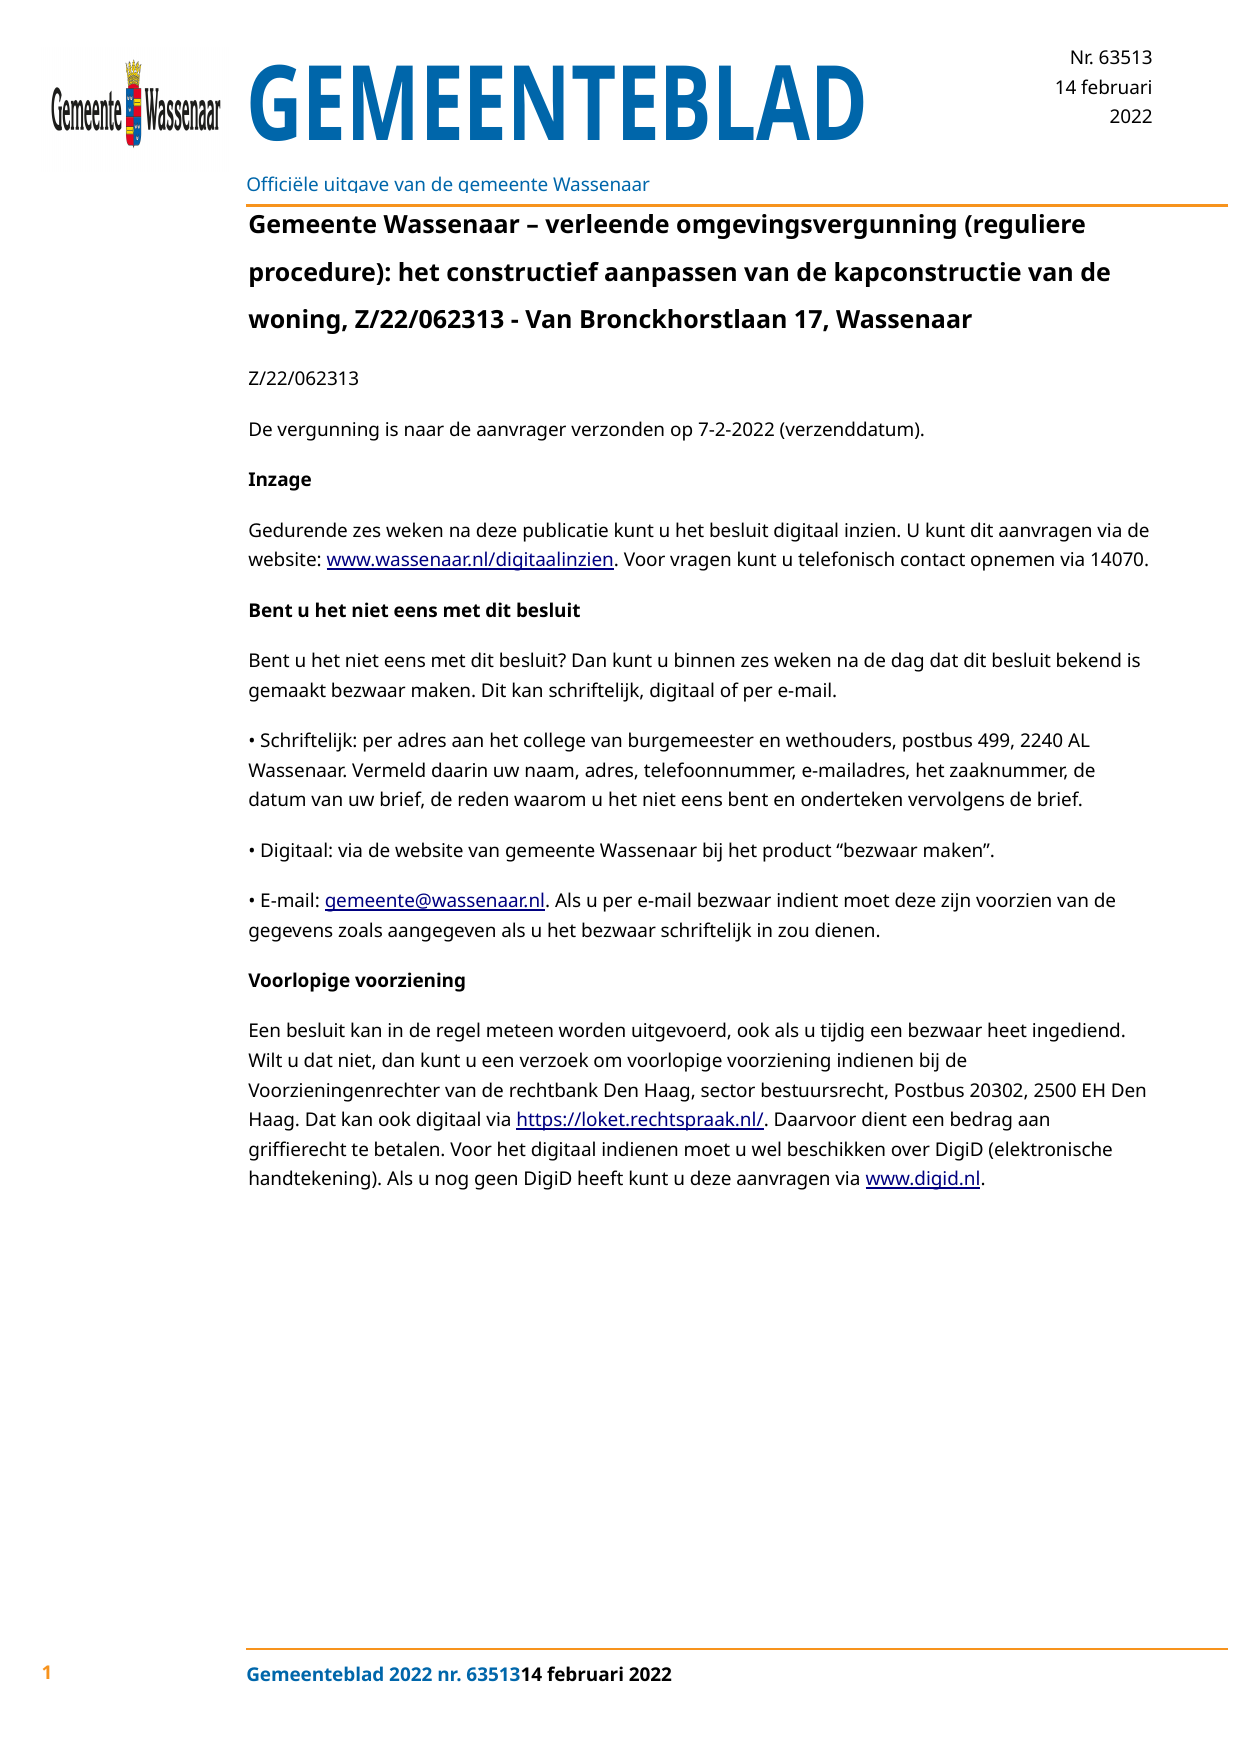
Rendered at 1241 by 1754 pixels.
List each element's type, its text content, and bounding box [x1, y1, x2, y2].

text • Schriftelijk: per adres aan het college van burgemeester en wethouders, postbus 499, 2240 AL Wassenaar. Vermeld daarin uw naam, adres, telefoonnummer, e-mailadres, het zaaknummer, de datum van uw brief, de reden waarom u het niet eens bent en onderteken vervolgens de brief. [248, 727, 1152, 812]
text De vergunning is naar de aanvrager verzonden op 7-2-2022 (verzenddatum). [248, 416, 1152, 442]
text Gemeente Wassenaar – verleende omgevingsvergunning (reguliere procedure): het constructief aanpassen van de kapconstructie van de woning, Z/22/062313 - Van Bronckhorstlaan 17, Wassenaar [248, 207, 1152, 336]
text Een besluit kan in de regel meteen worden uitgevoerd, ook als u tijdig een bezwaar heet ingediend. Wilt u dat niet, dan kunt u een verzoek om voorlopige voorziening indienen bij de Voorzieningenrechter van de rechtbank Den Haag, sector bestuursrecht, Postbus 20302, 2500 EH Den Haag. Dat kan ook digitaal via https://loket.rechtspraak.nl/. Daarvoor dient een bedrag aan griffierecht te betalen. Voor het digitaal indienen moet u wel beschikken over DigiD (elektronische handtekening). Als u nog geen DigiD heeft kunt u deze aanvragen via www.digid.nl. [248, 1018, 1152, 1191]
text Bent u het niet eens met dit besluit? Dan kunt u binnen zes weken na de dag dat dit besluit bekend is gemaakt bezwaar maken. Dit kan schriftelijk, digitaal of per e-mail. [248, 647, 1152, 702]
text Z/22/062313 [248, 366, 1152, 391]
picture [41, 47, 231, 172]
text • E-mail: gemeente@wassenaar.nl. Als u per e-mail bezwaar indient moet deze zijn voorzien van de gegevens zoals aangegeven als u het bezwaar schriftelijk in zou dienen. [248, 887, 1152, 942]
text Inzage [248, 466, 1152, 492]
text Gedurende zes weken na deze publicatie kunt u het besluit digitaal inzien. U kunt dit aanvragen via de website: www.wassenaar.nl/digitaalinzien. Voor vragen kunt u telefonisch contact opnemen via 14070. [248, 517, 1152, 572]
text Bent u het niet eens met dit besluit [248, 597, 1152, 622]
text • Digitaal: via de website van gemeente Wassenaar bij het product “bezwaar maken”. [248, 837, 1152, 862]
text Voorlopige voorziening [248, 967, 1152, 993]
